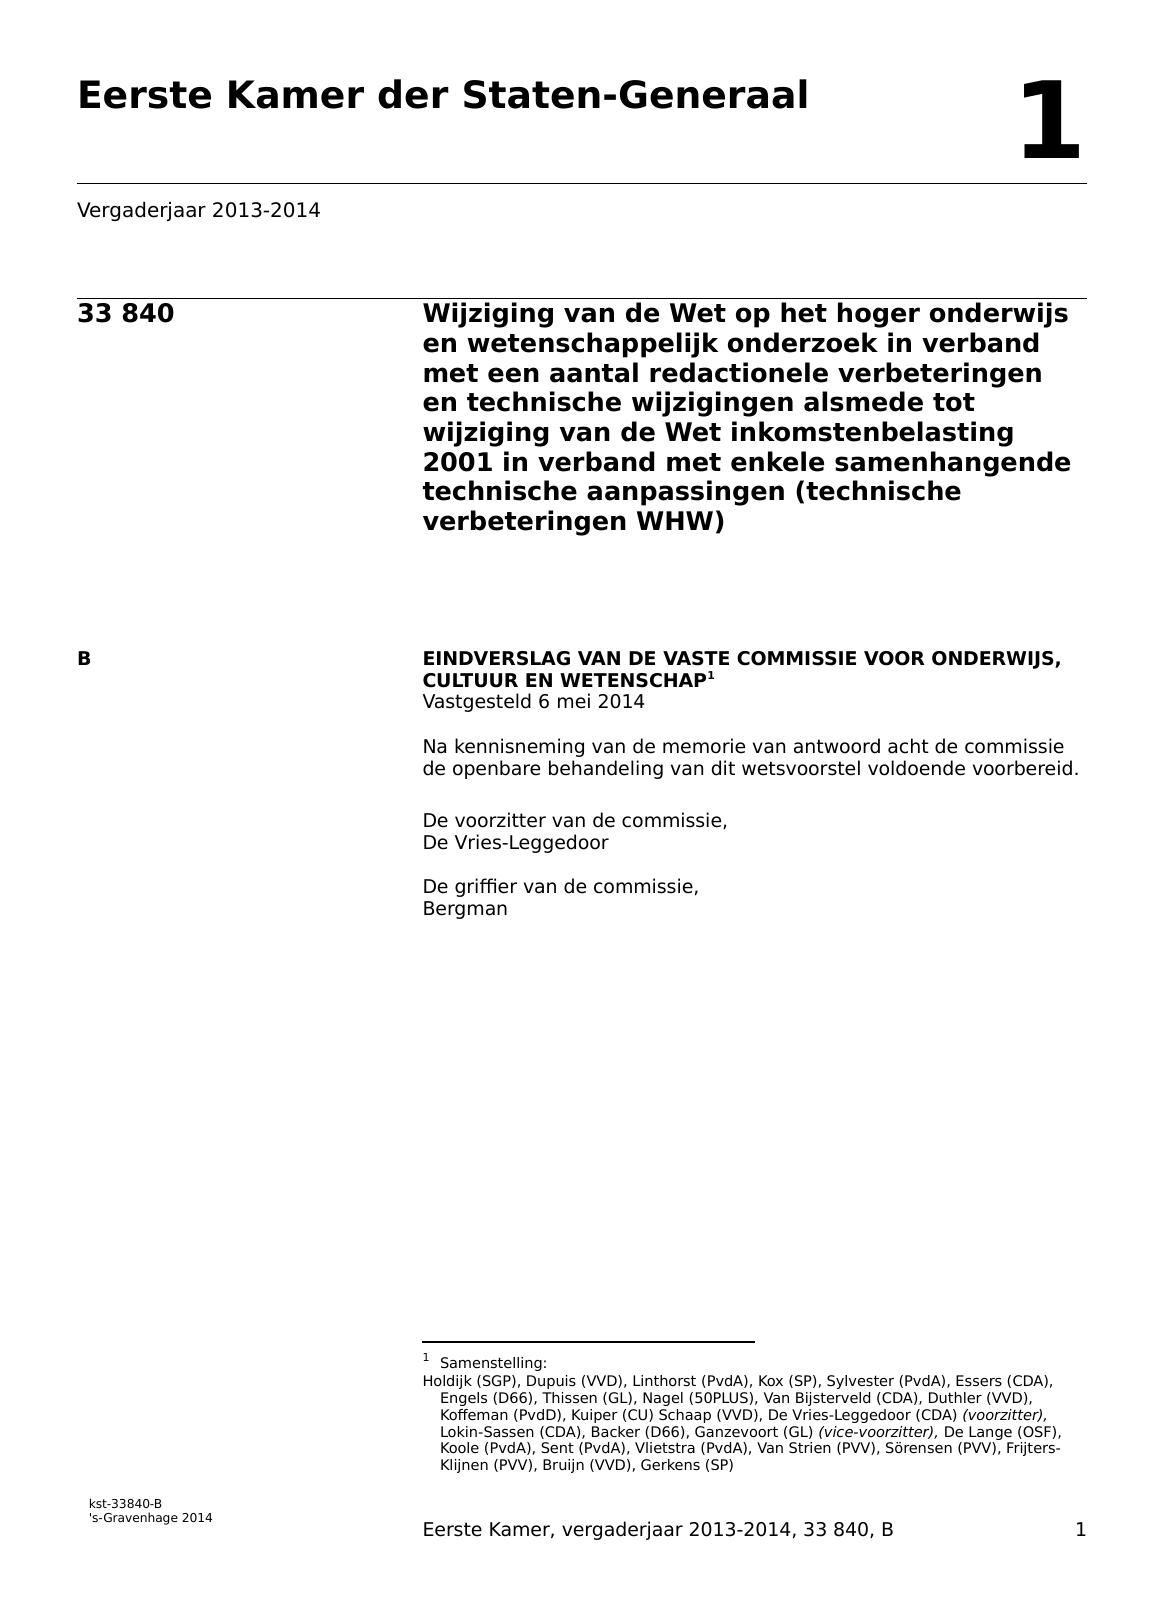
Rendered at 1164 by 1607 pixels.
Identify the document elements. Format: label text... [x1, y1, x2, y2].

text kst-33840-B [88, 1497, 323, 1511]
subtitle B EINDVERSLAG VAN DE VASTE COMMISSIE VOOR ONDERWIJS, CULTUUR EN WETENSCHAP [77, 647, 1087, 691]
text Holdijk (SGP), Dupuis (VVD), Linthorst (PvdA), Kox (SP), Sylvester (PvdA), Essers (CDA), Engels (D66), Thissen (GL), Nagel (50PLUS), Van Bijsterveld (CDA), Duthler (VVD), Koffeman (PvdD), Kuiper (CU) Schaap (VVD), De Vries-Leggedoor (CDA) (voorzitter), Lokin-Sassen (CDA), Backer (D66), Ganzevoort (GL) (vice-voorzitter), De Lange (OSF), Koole (PvdA), Sent (PvdA), Vlietstra (PvdA), Van Strien (PVV), Sörensen (PVV), Frijters-Klijnen (PVV), Bruijn (VVD), Gerkens (SP) [422, 1373, 1087, 1474]
text 's-Gravenhage 2014 [88, 1511, 323, 1525]
text Samenstelling: [422, 1351, 1087, 1373]
text Na kennisneming van de memorie van antwoord acht de commissie de openbare behandeling van dit wetsvoorstel voldoende voorbereid. [422, 736, 1087, 779]
table_header Eerste Kamer der Staten-Generaal [77, 59, 886, 183]
table_cell Vergaderjaar 2013-2014 [77, 184, 1087, 298]
text Vastgesteld 6 mei 2014 [422, 691, 1087, 713]
table_header 1 [886, 59, 1087, 183]
text De voorzitter van de commissie, De Vries-Leggedoor [422, 809, 1087, 853]
text De griffier van de commissie, Bergman [422, 876, 1087, 920]
subtitle 33 840 Wijziging van de Wet op het hoger onderwijs en wetenschappelijk onderzoek in verband met een aantal redactionele verbeteringen en technische wijzigingen alsmede tot wijziging van de Wet inkomstenbelasting 2001 in verband met enkele samenhangende technische aanpassingen (technische verbeteringen WHW) [77, 299, 1087, 536]
